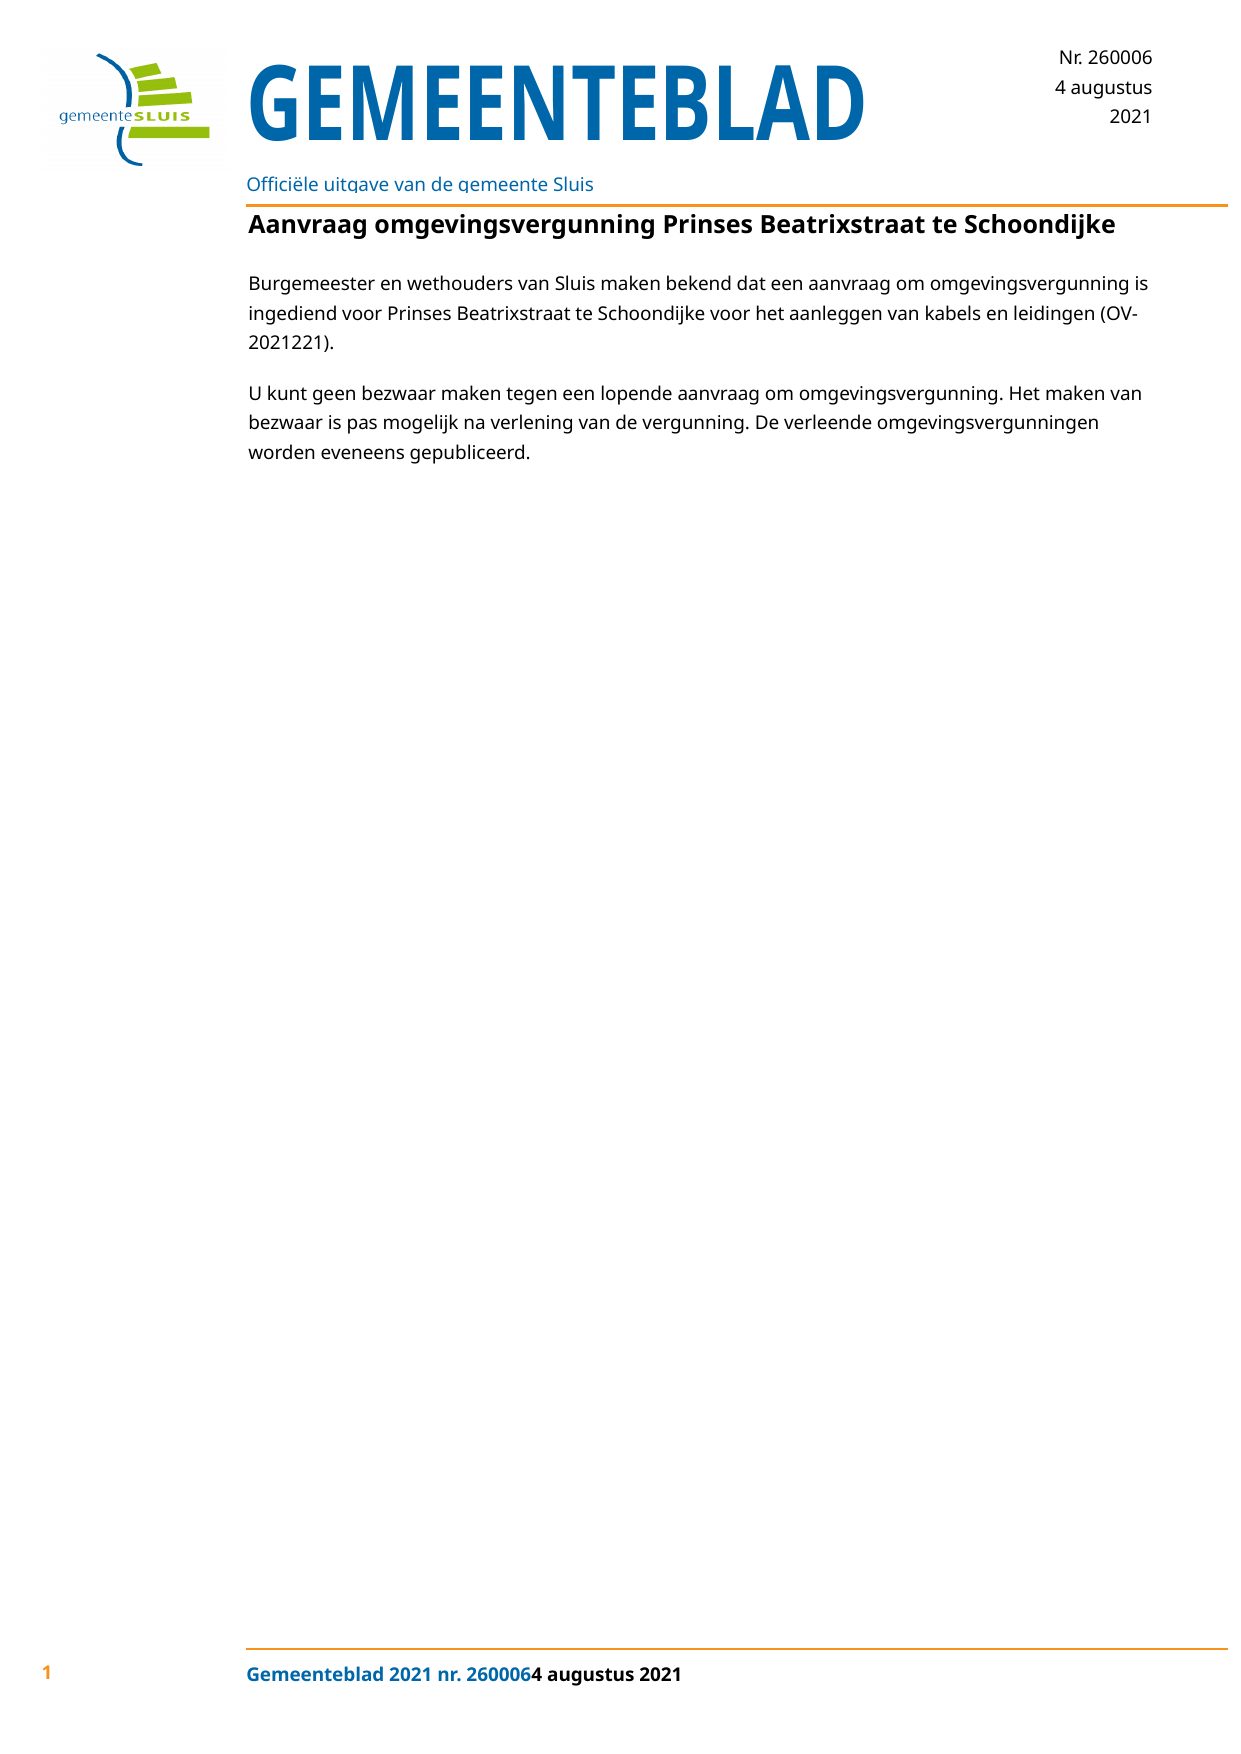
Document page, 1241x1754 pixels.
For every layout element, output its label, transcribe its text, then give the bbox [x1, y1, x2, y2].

text U kunt geen bezwaar maken tegen een lopende aanvraag om omgevingsvergunning. Het maken van bezwaar is pas mogelijk na verlening van de vergunning. De verleende omgevingsvergunningen worden eveneens gepubliceerd. [248, 380, 1152, 465]
text Aanvraag omgevingsvergunning Prinses Beatrixstraat te Schoondijke [248, 207, 1152, 241]
picture [41, 47, 231, 172]
text Burgemeester en wethouders van Sluis maken bekend dat een aanvraag om omgevingsvergunning is ingediend voor Prinses Beatrixstraat te Schoondijke voor het aanleggen van kabels en leidingen (OV-2021221). [248, 270, 1152, 355]
